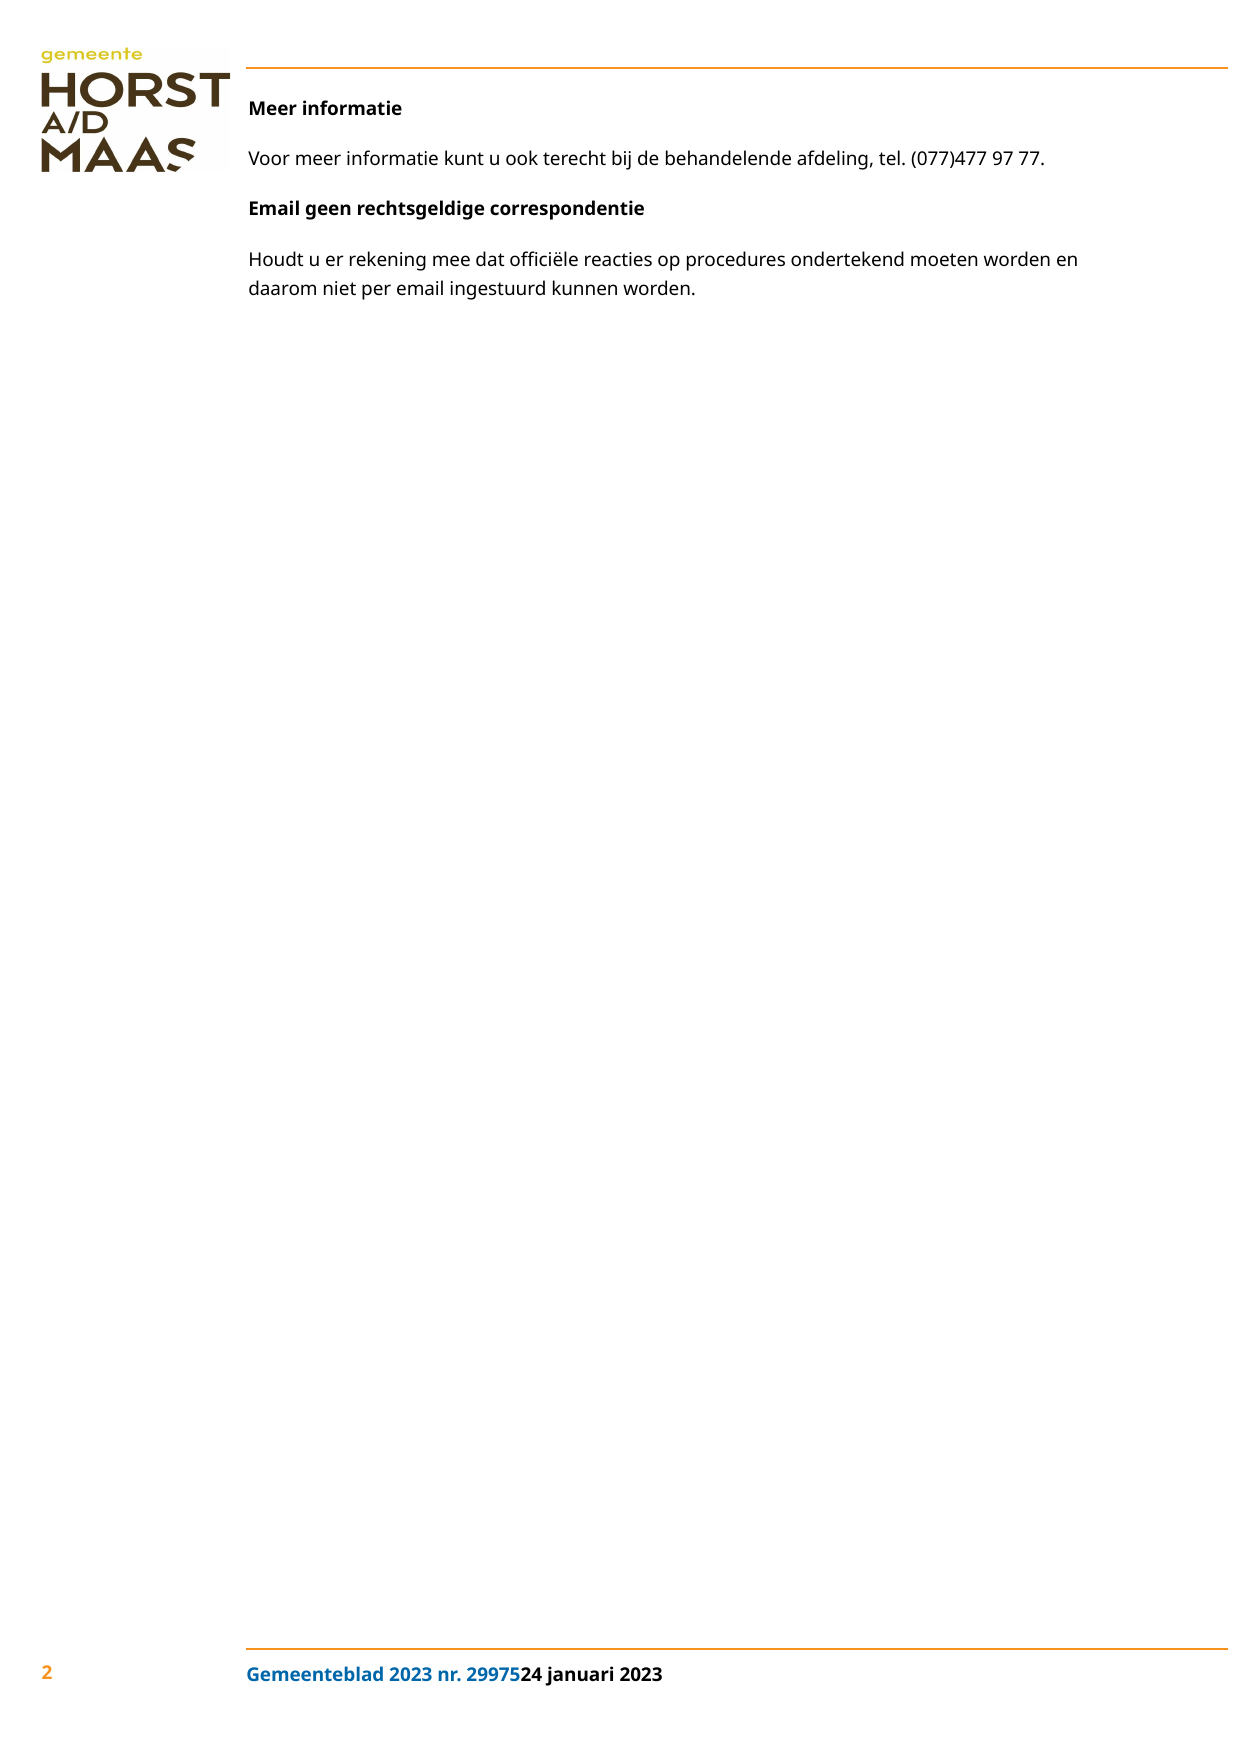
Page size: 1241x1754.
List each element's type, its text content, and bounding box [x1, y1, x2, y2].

picture [41, 47, 231, 172]
text Houdt u er rekening mee dat officiële reacties op procedures ondertekend moeten worden en daarom niet per email ingestuurd kunnen worden. [248, 246, 1152, 301]
text Email geen rechtsgeldige correspondentie [248, 196, 1152, 221]
text Meer informatie [248, 95, 1152, 121]
text Voor meer informatie kunt u ook terecht bij de behandelende afdeling, tel. (077)477 97 77. [248, 145, 1152, 171]
